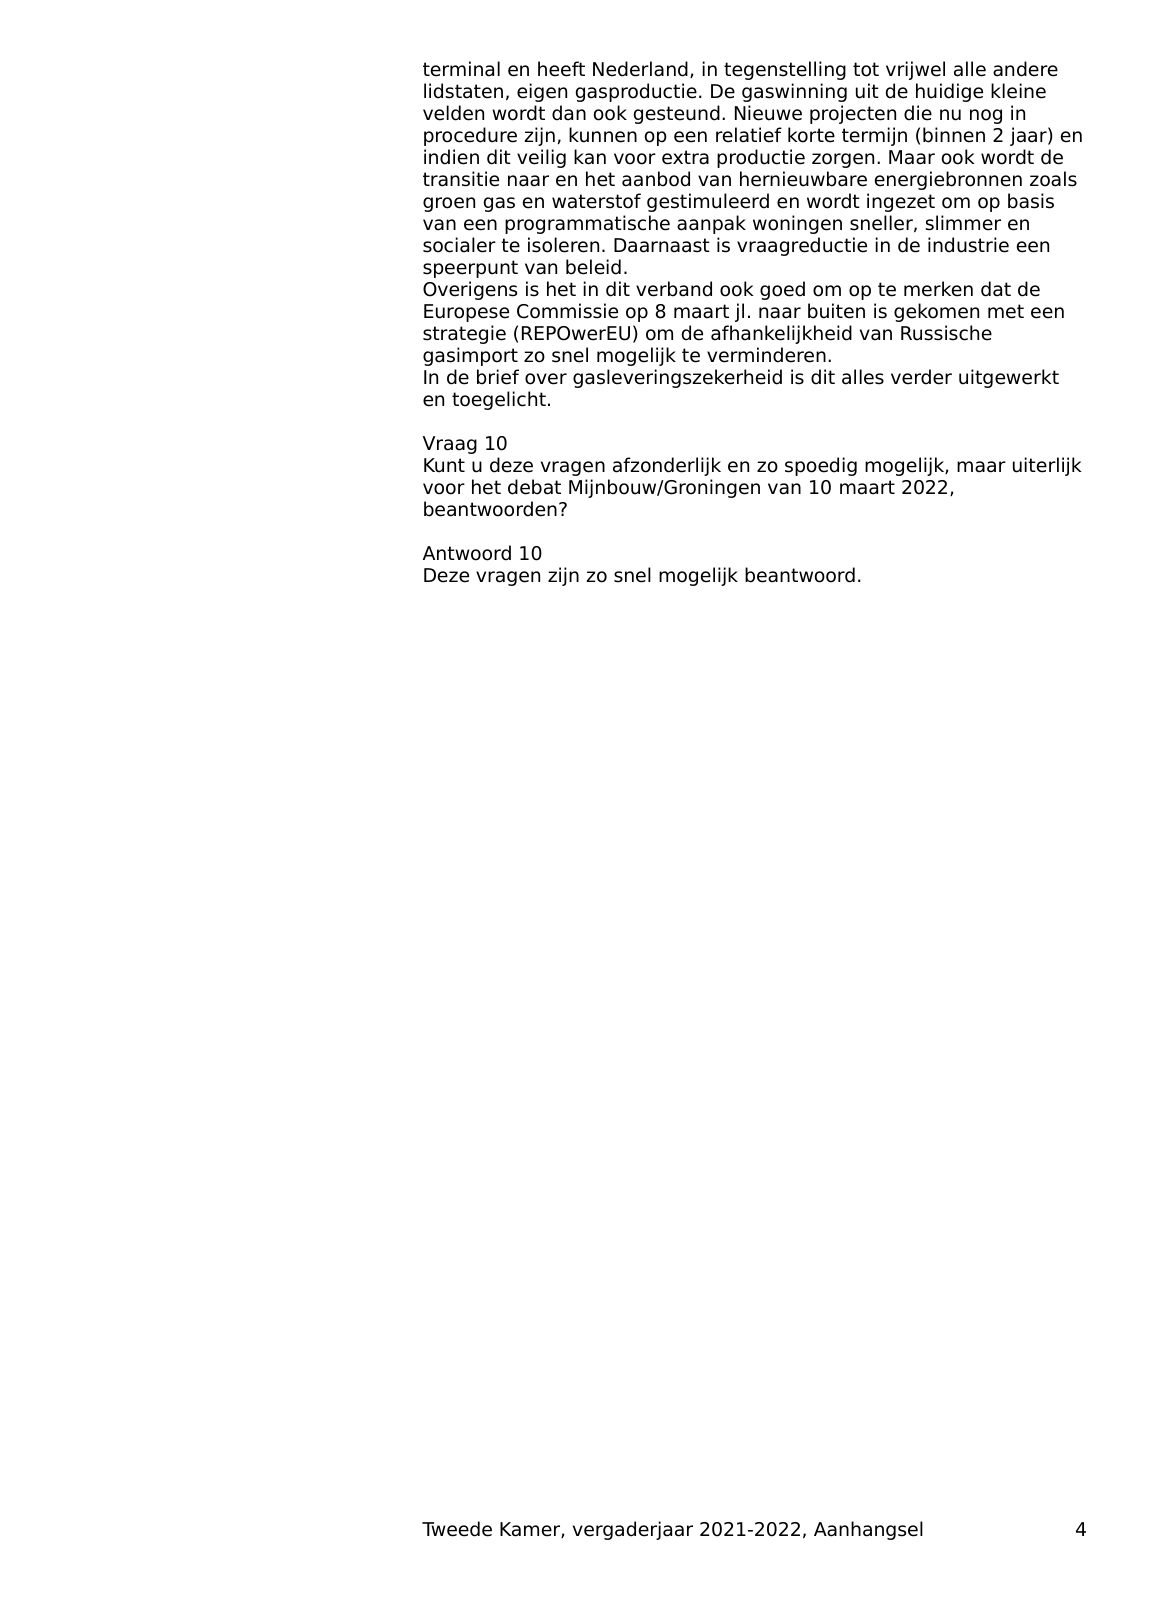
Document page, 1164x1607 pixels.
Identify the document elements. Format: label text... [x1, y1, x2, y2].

text Overigens is het in dit verband ook goed om op te merken dat de Europese Commissie op 8 maart jl. naar buiten is gekomen met een strategie (REPOwerEU) om de afhankelijkheid van Russische gasimport zo snel mogelijk te verminderen. [422, 279, 1087, 367]
text Kunt u deze vragen afzonderlijk en zo spoedig mogelijk, maar uiterlijk voor het debat Mijnbouw/Groningen van 10 maart 2022, beantwoorden? [422, 455, 1087, 521]
text Deze vragen zijn zo snel mogelijk beantwoord. [422, 565, 1087, 587]
text terminal en heeft Nederland, in tegenstelling tot vrijwel alle andere lidstaten, eigen gasproductie. De gaswinning uit de huidige kleine velden wordt dan ook gesteund. Nieuwe projecten die nu nog in procedure zijn, kunnen op een relatief korte termijn (binnen 2 jaar) en indien dit veilig kan voor extra productie zorgen. Maar ook wordt de transitie naar en het aanbod van hernieuwbare energiebronnen zoals groen gas en waterstof gestimuleerd en wordt ingezet om op basis van een programmatische aanpak woningen sneller, slimmer en socialer te isoleren. Daarnaast is vraagreductie in de industrie een speerpunt van beleid. [422, 59, 1087, 279]
text Antwoord 10 [422, 543, 1087, 565]
text In de brief over gasleveringszekerheid is dit alles verder uitgewerkt en toegelicht. [422, 367, 1087, 411]
text Vraag 10 [422, 433, 1087, 455]
